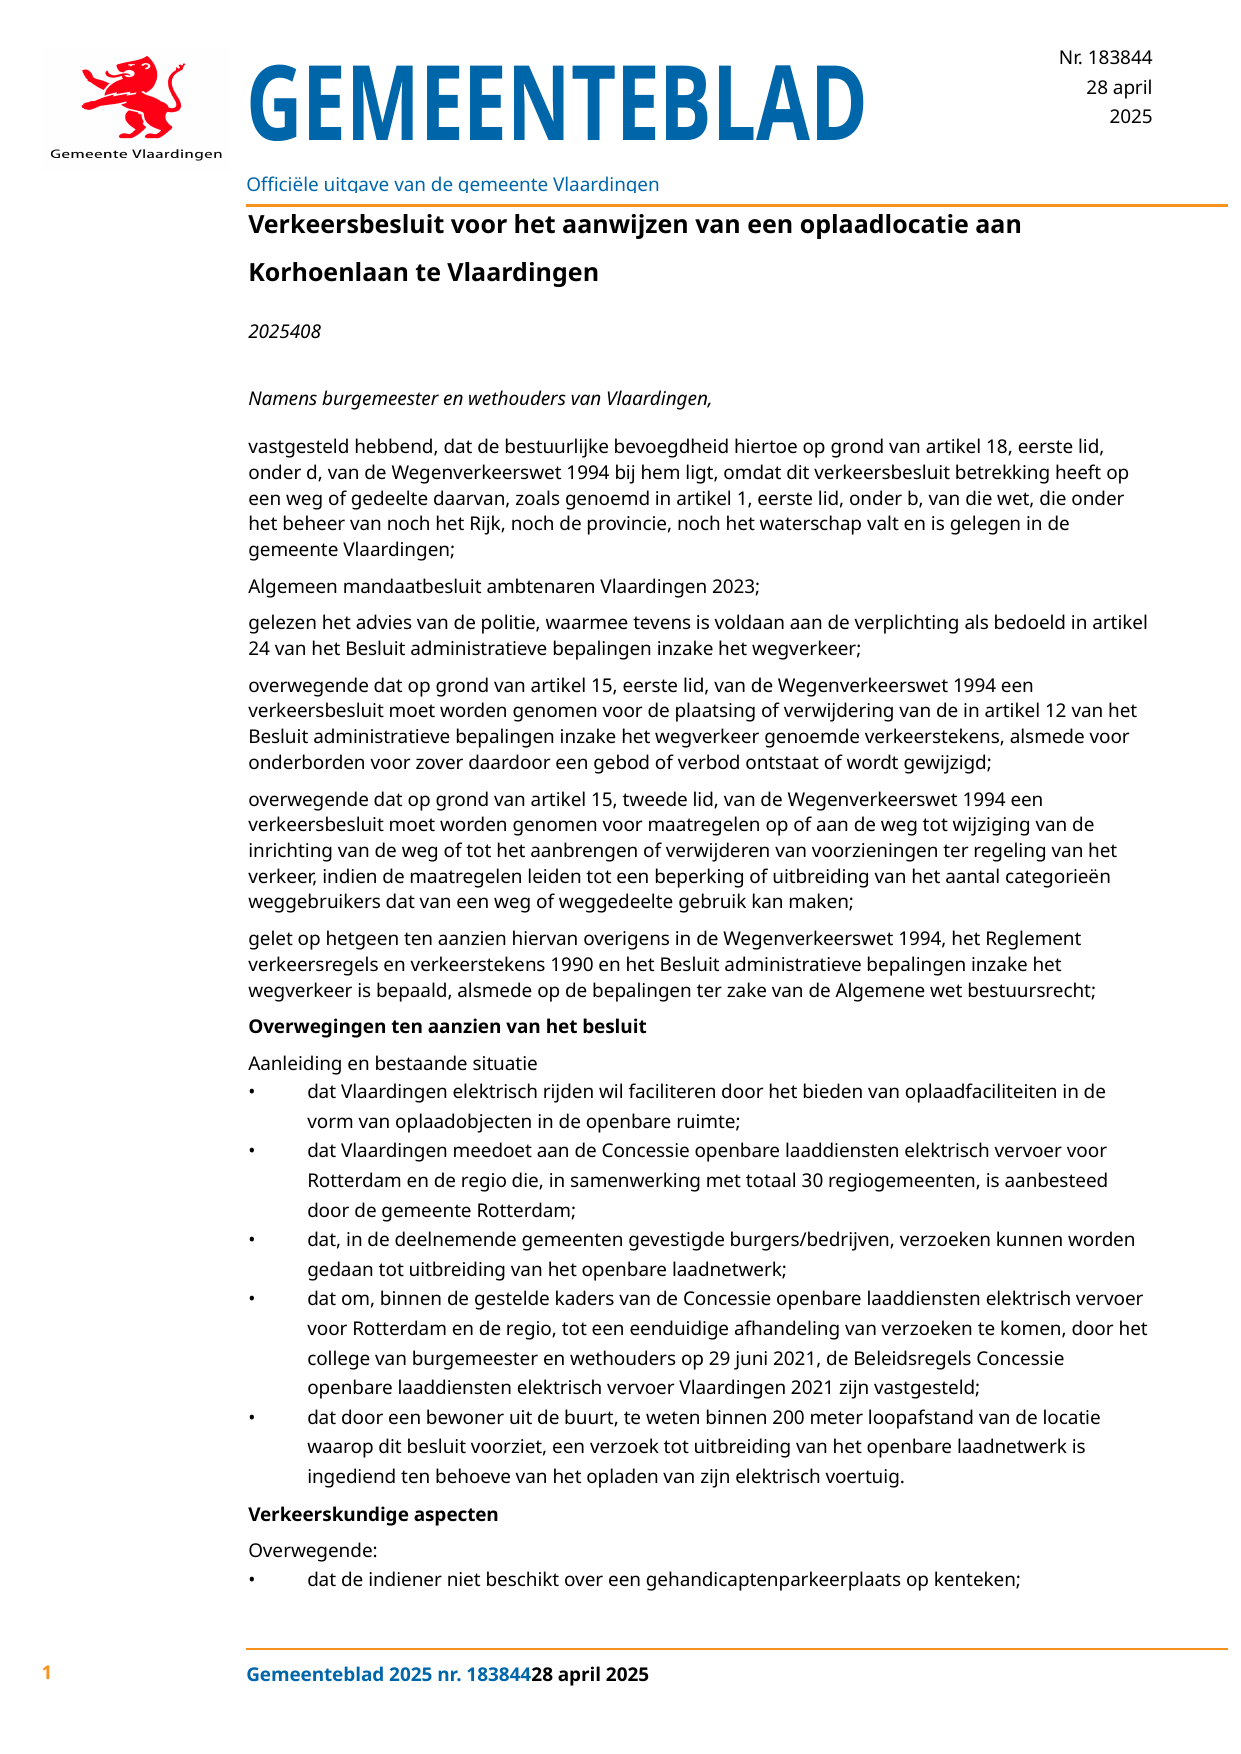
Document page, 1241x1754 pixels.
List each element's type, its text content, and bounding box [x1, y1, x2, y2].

list dat door een bewoner uit de buurt, te weten binnen 200 meter loopafstand van de locatie waarop dit besluit voorziet, een verzoek tot uitbreiding van het openbare laadnetwerk is ingediend ten behoeve van het opladen van zijn elektrisch voertuig. [248, 1404, 1152, 1489]
text Verkeersbesluit voor het aanwijzen van een oplaadlocatie aan Korhoenlaan te Vlaardingen [248, 207, 1152, 288]
text overwegende dat op grond van artikel 15, eerste lid, van de Wegenverkeerswet 1994 een verkeersbesluit moet worden genomen voor de plaatsing of verwijdering van de in artikel 12 van het Besluit administratieve bepalingen inzake het wegverkeer genoemde verkeerstekens, alsmede voor onderborden voor zover daardoor een gebod of verbod ontstaat of wordt gewijzigd; [248, 672, 1152, 775]
text overwegende dat op grond van artikel 15, tweede lid, van de Wegenverkeerswet 1994 een verkeersbesluit moet worden genomen voor maatregelen op of aan de weg tot wijziging van de inrichting van de weg of tot het aanbrengen of verwijderen van voorzieningen ter regeling van het verkeer, indien de maatregelen leiden tot een beperking of uitbreiding van het aantal categorieën weggebruikers dat van een weg of weggedeelte gebruik kan maken; [248, 786, 1152, 914]
text Verkeerskundige aspecten [248, 1501, 1152, 1527]
text vastgesteld hebbend, dat de bestuurlijke bevoegdheid hiertoe op grond van artikel 18, eerste lid, onder d, van de Wegenverkeerswet 1994 bij hem ligt, omdat dit verkeersbesluit betrekking heeft op een weg of gedeelte daarvan, zoals genoemd in artikel 1, eerste lid, onder b, van die wet, die onder het beheer van noch het Rijk, noch de provincie, noch het waterschap valt en is gelegen in de gemeente Vlaardingen; [248, 433, 1152, 562]
text Aanleiding en bestaande situatie [248, 1050, 1152, 1076]
list dat Vlaardingen elektrisch rijden wil faciliteren door het bieden van oplaadfaciliteiten in de vorm van oplaadobjecten in de openbare ruimte; [248, 1078, 1152, 1134]
text 2025408 [248, 318, 1152, 344]
text Overwegende: [248, 1538, 1152, 1563]
picture [41, 47, 231, 172]
list dat de indiener niet beschikt over een gehandicaptenparkeerplaats op kenteken; [248, 1566, 1152, 1592]
list dat, in de deelnemende gemeenten gevestigde burgers/bedrijven, verzoeken kunnen worden gedaan tot uitbreiding van het openbare laadnetwerk; [248, 1226, 1152, 1282]
list dat om, binnen de gestelde kaders van de Concessie openbare laaddiensten elektrisch vervoer voor Rotterdam en de regio, tot een eenduidige afhandeling van verzoeken te komen, door het college van burgemeester en wethouders op 29 juni 2021, de Beleidsregels Concessie openbare laaddiensten elektrisch vervoer Vlaardingen 2021 zijn vastgesteld; [248, 1286, 1152, 1400]
list dat Vlaardingen meedoet aan de Concessie openbare laaddiensten elektrisch vervoer voor Rotterdam en de regio die, in samenwerking met totaal 30 regiogemeenten, is aanbesteed door de gemeente Rotterdam; [248, 1138, 1152, 1222]
text Algemeen mandaatbesluit ambtenaren Vlaardingen 2023; [248, 573, 1152, 598]
text gelezen het advies van de politie, waarmee tevens is voldaan aan de verplichting als bedoeld in artikel 24 van het Besluit administratieve bepalingen inzake het wegverkeer; [248, 609, 1152, 661]
text Namens burgemeester en wethouders van Vlaardingen, [248, 386, 1152, 411]
text gelet op hetgeen ten aanzien hiervan overigens in de Wegenverkeerswet 1994, het Reglement verkeersregels en verkeerstekens 1990 en het Besluit administratieve bepalingen inzake het wegverkeer is bepaald, alsmede op de bepalingen ter zake van de Algemene wet bestuursrecht; [248, 925, 1152, 1002]
text Overwegingen ten aanzien van het besluit [248, 1013, 1152, 1039]
